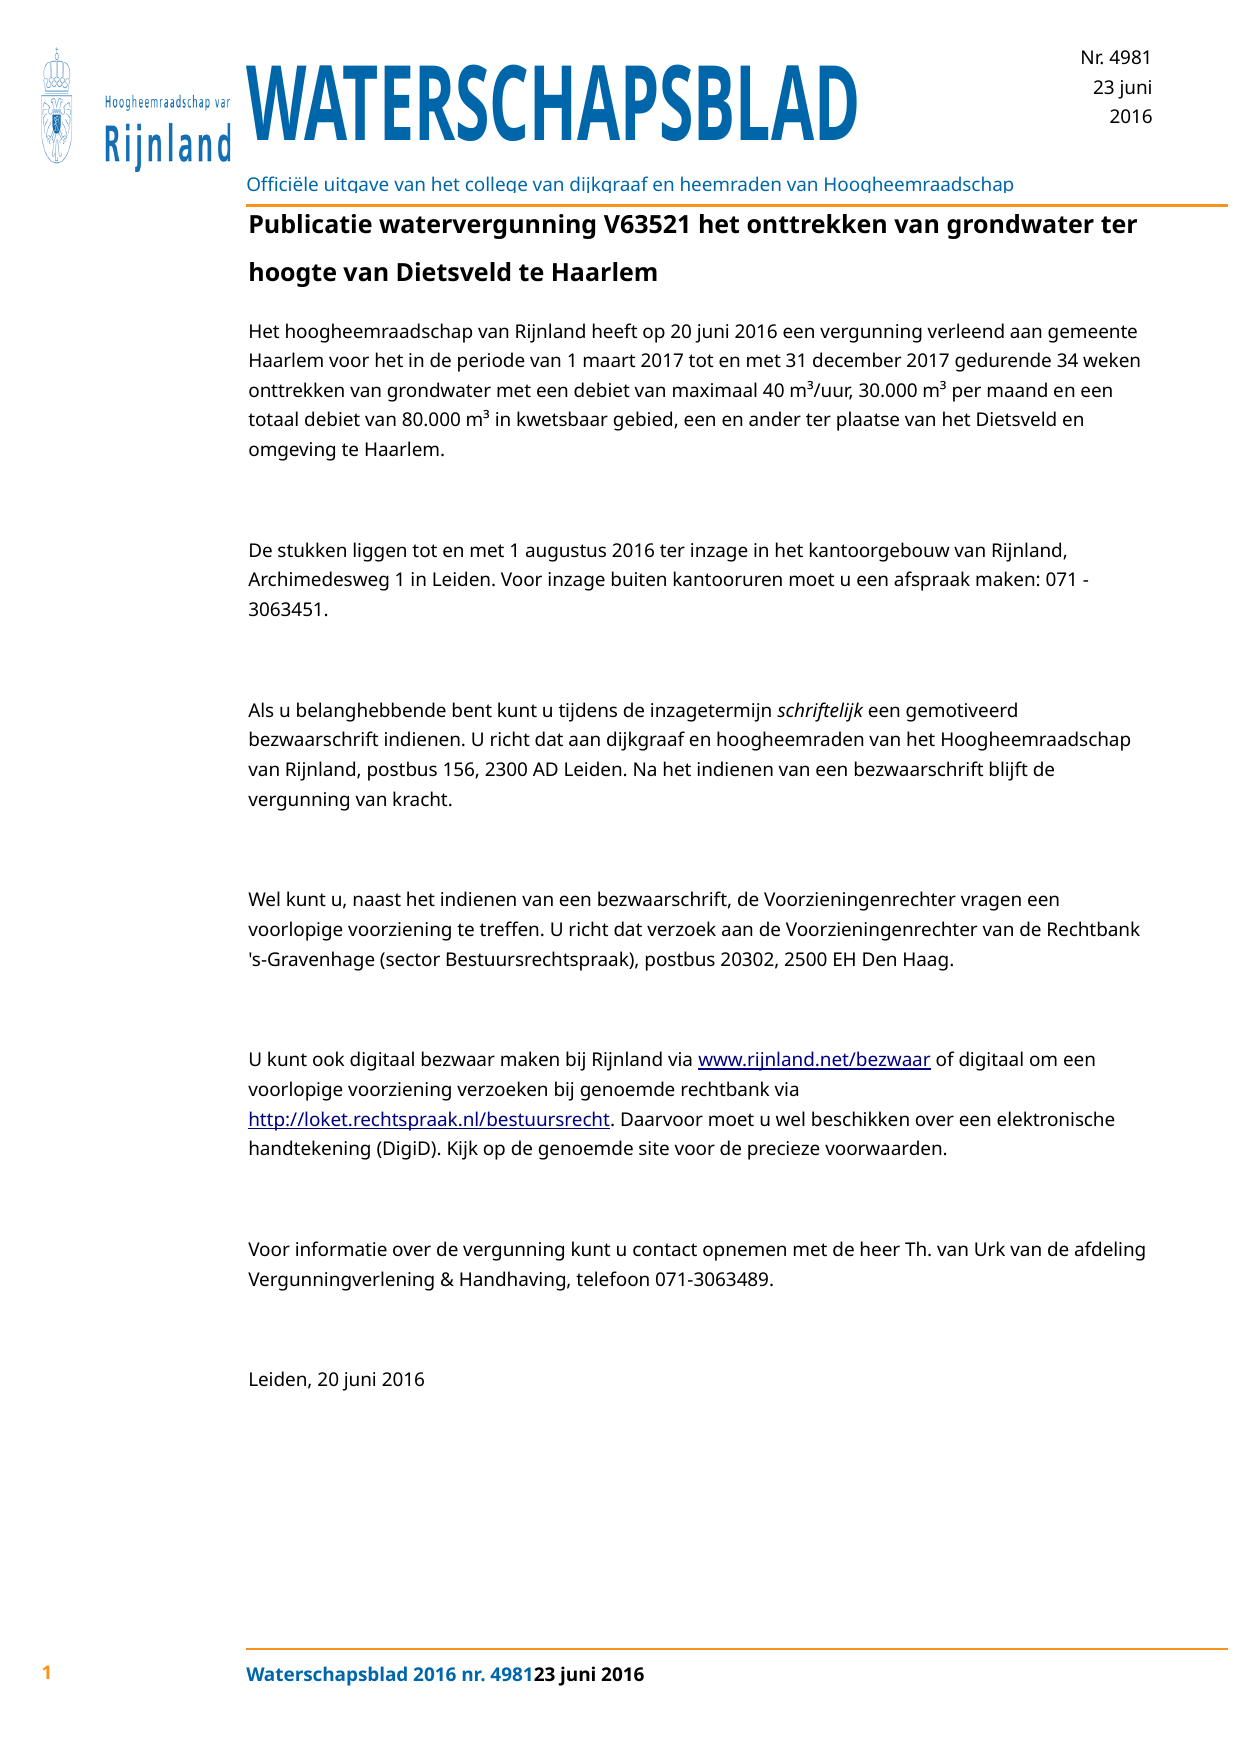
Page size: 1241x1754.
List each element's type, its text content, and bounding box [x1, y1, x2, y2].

text U kunt ook digitaal bezwaar maken bij Rijnland via www.rijnland.net/bezwaar of digitaal om een voorlopige voorziening verzoeken bij genoemde rechtbank via http://loket.rechtspraak.nl/bestuursrecht. Daarvoor moet u wel beschikken over een elektronische handtekening (DigiD). Kijk op de genoemde site voor de precieze voorwaarden. [248, 1047, 1152, 1161]
picture [41, 47, 231, 172]
text Het hoogheemraadschap van Rijnland heeft op 20 juni 2016 een vergunning verleend aan gemeente Haarlem voor het in de periode van 1 maart 2017 tot en met 31 december 2017 gedurende 34 weken onttrekken van grondwater met een debiet van maximaal 40 m³/uur, 30.000 m³ per maand en een totaal debiet van 80.000 m³ in kwetsbaar gebied, een en ander ter plaatse van het Dietsveld en omgeving te Haarlem. [248, 318, 1152, 462]
text Wel kunt u, naast het indienen van een bezwaarschrift, de Voorzieningenrechter vragen een voorlopige voorziening te treffen. U richt dat verzoek aan de Voorzieningenrechter van de Rechtbank 's-Gravenhage (sector Bestuursrechtspraak), postbus 20302, 2500 EH Den Haag. [248, 887, 1152, 972]
text Publicatie watervergunning V63521 het onttrekken van grondwater ter hoogte van Dietsveld te Haarlem [248, 207, 1152, 288]
text Als u belanghebbende bent kunt u tijdens de inzagetermijn schriftelijk een gemotiveerd bezwaarschrift indienen. U richt dat aan dijkgraaf en hoogheemraden van het Hoogheemraadschap van Rijnland, postbus 156, 2300 AD Leiden. Na het indienen van een bezwaarschrift blijft de vergunning van kracht. [248, 697, 1152, 812]
text Voor informatie over de vergunning kunt u contact opnemen met de heer Th. van Urk van de afdeling Vergunningverlening & Handhaving, telefoon 071-3063489. [248, 1236, 1152, 1292]
text Leiden, 20 juni 2016 [248, 1367, 1152, 1392]
text De stukken liggen tot en met 1 augustus 2016 ter inzage in het kantoorgebouw van Rijnland, Archimedesweg 1 in Leiden. Voor inzage buiten kantooruren moet u een afspraak maken: 071 - 3063451. [248, 537, 1152, 622]
